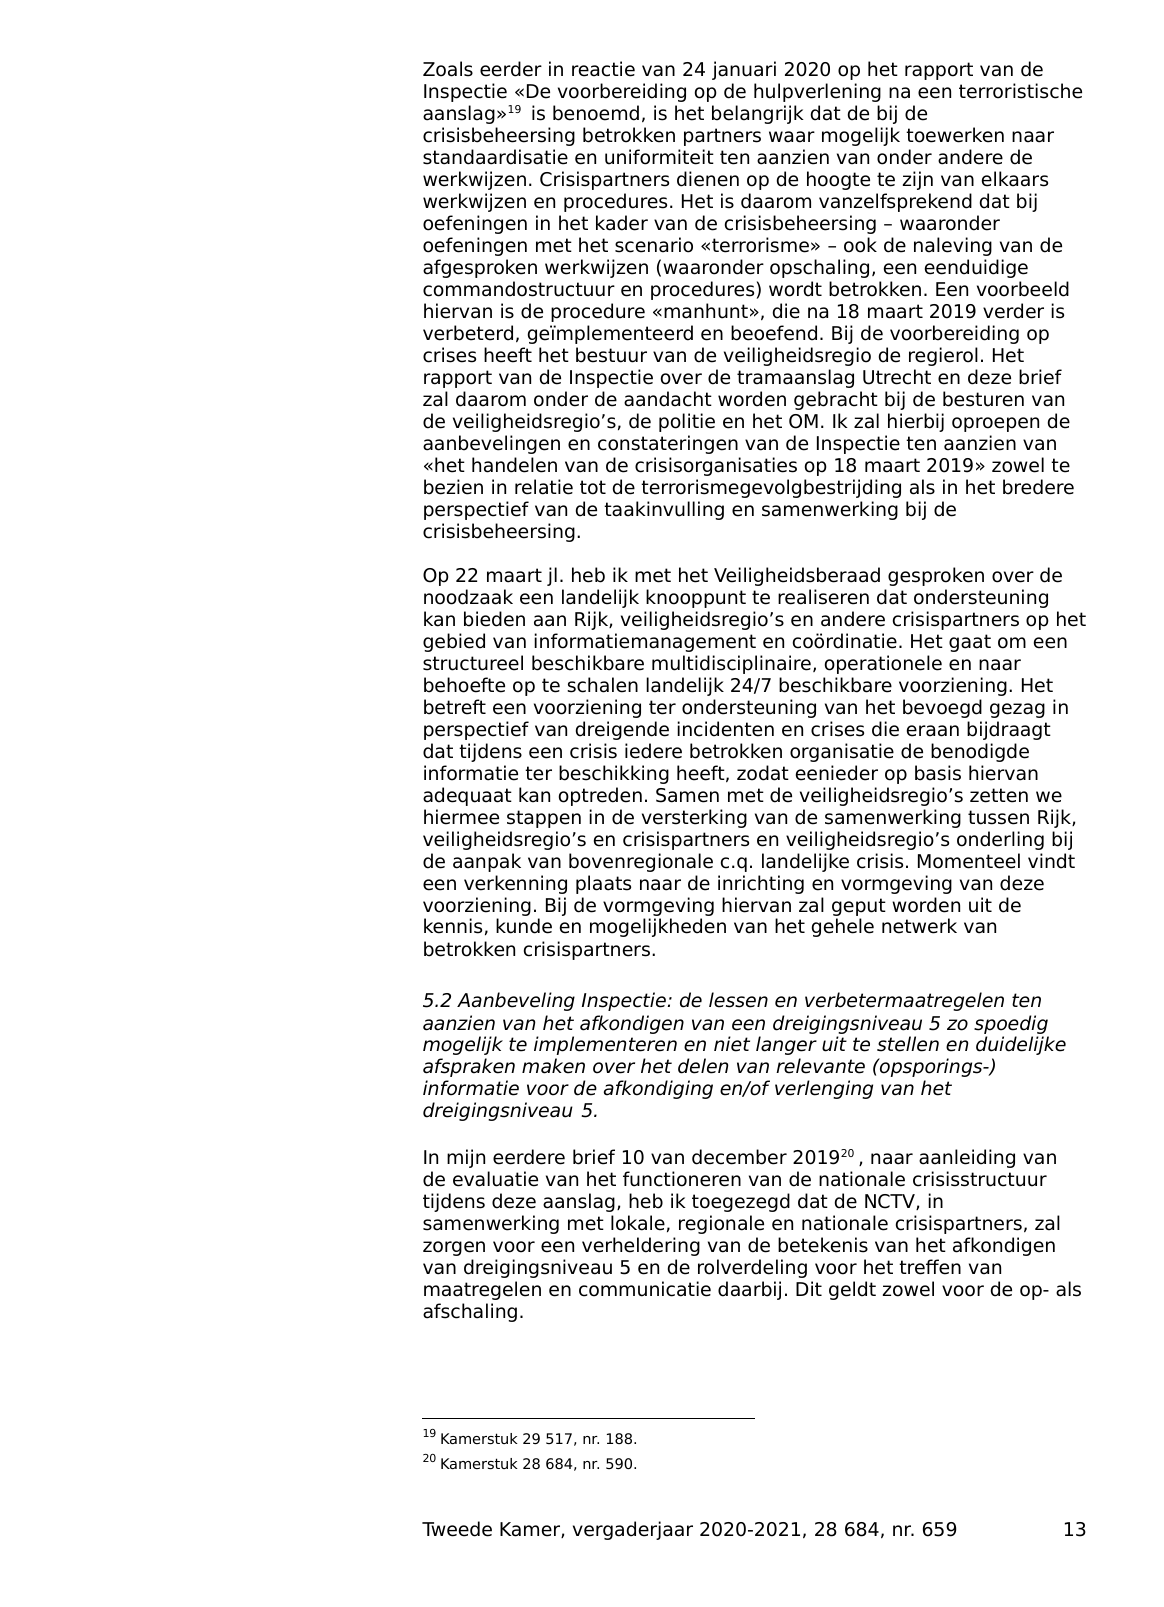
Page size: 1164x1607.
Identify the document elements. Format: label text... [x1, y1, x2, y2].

text Op 22 maart jl. heb ik met het Veiligheidsberaad gesproken over de noodzaak een landelijk knooppunt te realiseren dat ondersteuning kan bieden aan Rijk, veiligheidsregio’s en andere crisispartners op het gebied van informatiemanagement en coördinatie. Het gaat om een structureel beschikbare multidisciplinaire, operationele en naar behoefte op te schalen landelijk 24/7 beschikbare voorziening. Het betreft een voorziening ter ondersteuning van het bevoegd gezag in perspectief van dreigende incidenten en crises die eraan bijdraagt dat tijdens een crisis iedere betrokken organisatie de benodigde informatie ter beschikking heeft, zodat eenieder op basis hiervan adequaat kan optreden. Samen met de veiligheidsregio’s zetten we hiermee stappen in de versterking van de samenwerking tussen Rijk, veiligheidsregio’s en crisispartners en veiligheidsregio’s onderling bij de aanpak van bovenregionale c.q. landelijke crisis. Momenteel vindt een verkenning plaats naar de inrichting en vormgeving van deze voorziening. Bij de vormgeving hiervan zal geput worden uit de kennis, kunde en mogelijkheden van het gehele netwerk van betrokken crisispartners. [422, 565, 1087, 960]
text Kamerstuk 29 517, nr. 188. [422, 1427, 1087, 1449]
text Kamerstuk 28 684, nr. 590. [422, 1452, 1087, 1474]
subtitle 5.2 Aanbeveling Inspectie: de lessen en verbetermaatregelen ten aanzien van het afkondigen van een dreigingsniveau 5 zo spoedig mogelijk te implementeren en niet langer uit te stellen en duidelijke afspraken maken over het delen van relevante (opsporings-) informatie voor de afkondiging en/of verlenging van het dreigingsniveau 5. [422, 990, 1087, 1122]
text Zoals eerder in reactie van 24 januari 2020 op het rapport van de Inspectie «De voorbereiding op de hulpverlening na een terroristische aanslag» is benoemd, is het belangrijk dat de bij de crisisbeheersing betrokken partners waar mogelijk toewerken naar standaardisatie en uniformiteit ten aanzien van onder andere de werkwijzen. Crisispartners dienen op de hoogte te zijn van elkaars werkwijzen en procedures. Het is daarom vanzelfsprekend dat bij oefeningen in het kader van de crisisbeheersing – waaronder oefeningen met het scenario «terrorisme» – ook de naleving van de afgesproken werkwijzen (waaronder opschaling, een eenduidige commandostructuur en procedures) wordt betrokken. Een voorbeeld hiervan is de procedure «manhunt», die na 18 maart 2019 verder is verbeterd, geïmplementeerd en beoefend. Bij de voorbereiding op crises heeft het bestuur van de veiligheidsregio de regierol. Het rapport van de Inspectie over de tramaanslag Utrecht en deze brief zal daarom onder de aandacht worden gebracht bij de besturen van de veiligheidsregio’s, de politie en het OM. Ik zal hierbij oproepen de aanbevelingen en constateringen van de Inspectie ten aanzien van «het handelen van de crisisorganisaties op 18 maart 2019» zowel te bezien in relatie tot de terrorismegevolgbestrijding als in het bredere perspectief van de taakinvulling en samenwerking bij de crisisbeheersing. [422, 59, 1087, 543]
text In mijn eerdere brief 10 van december 2019, naar aanleiding van de evaluatie van het functioneren van de nationale crisisstructuur tijdens deze aanslag, heb ik toegezegd dat de NCTV, in samenwerking met lokale, regionale en nationale crisispartners, zal zorgen voor een verheldering van de betekenis van het afkondigen van dreigingsniveau 5 en de rolverdeling voor het treffen van maatregelen en communicatie daarbij. Dit geldt zowel voor de op- als afschaling. [422, 1147, 1087, 1323]
